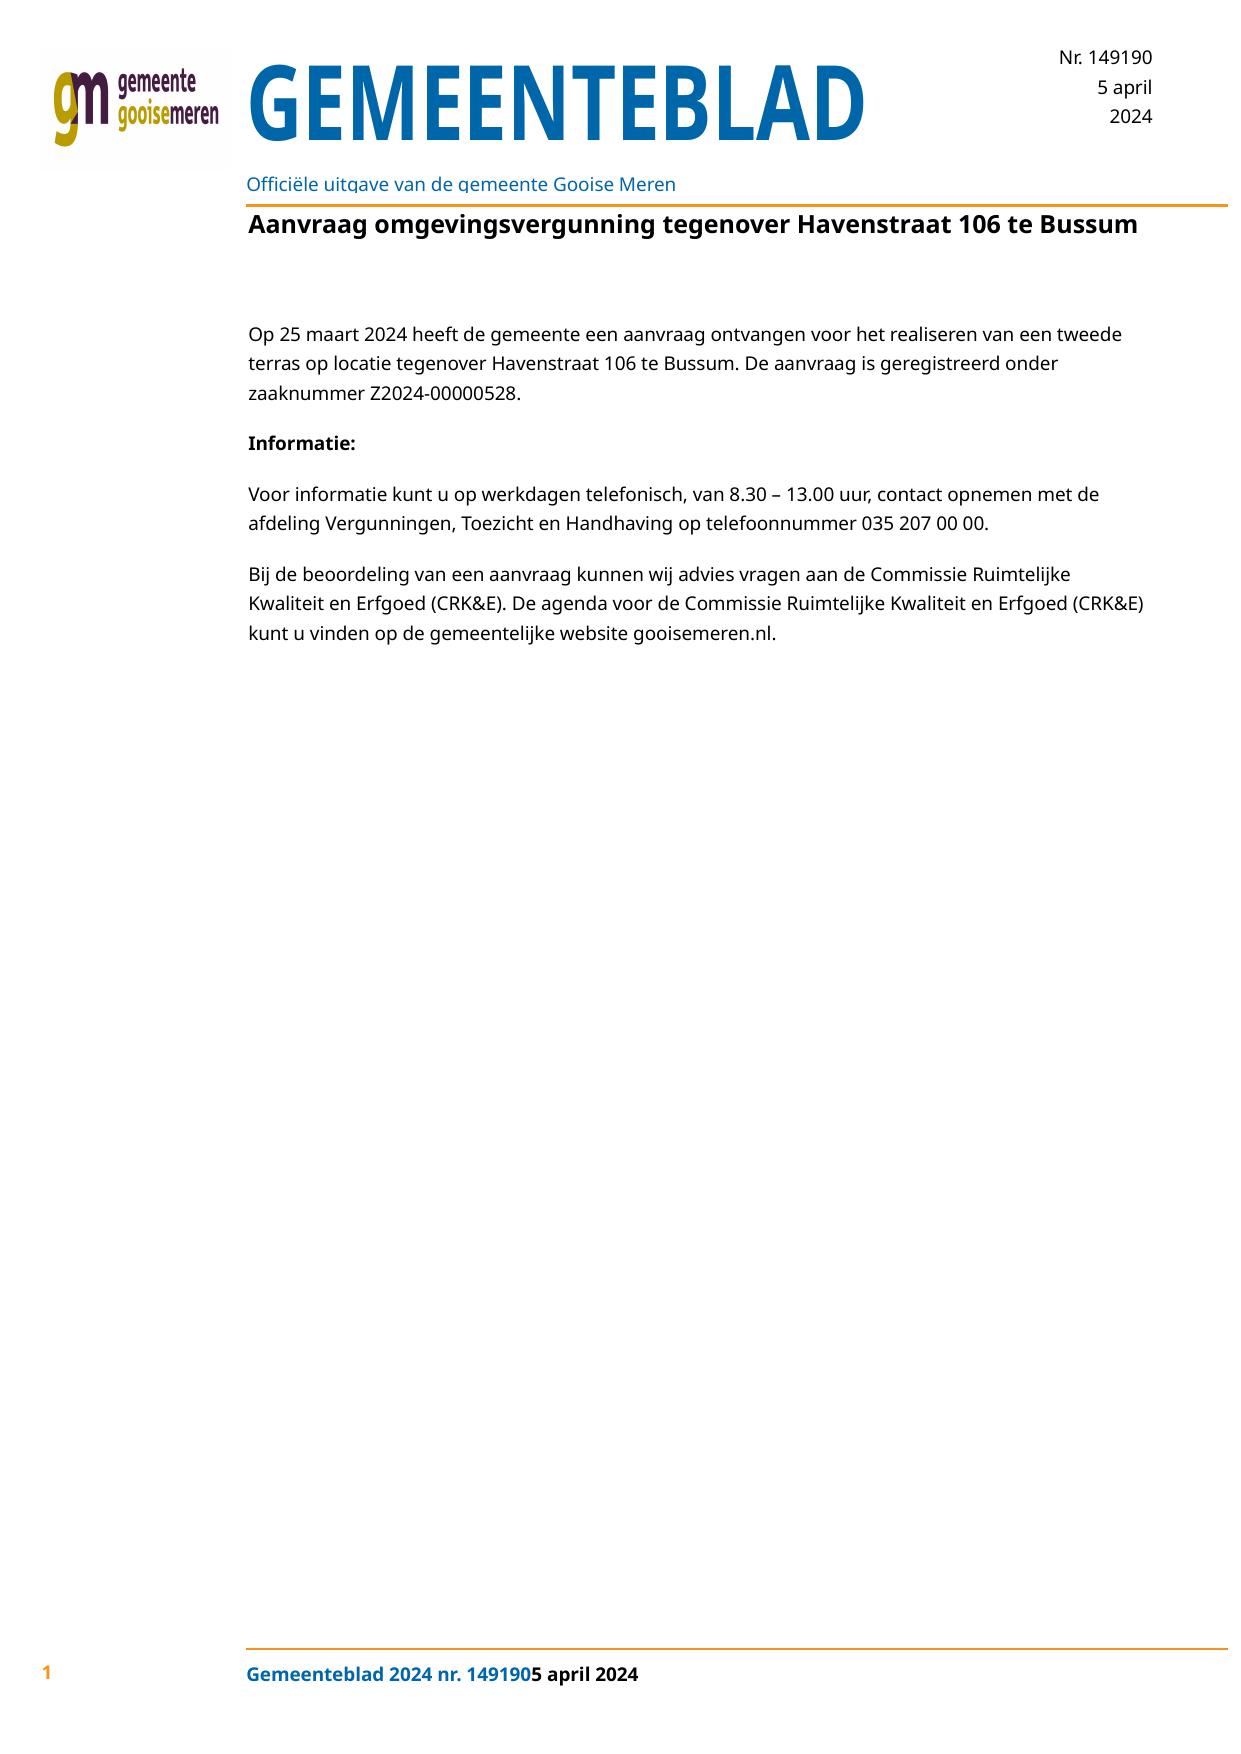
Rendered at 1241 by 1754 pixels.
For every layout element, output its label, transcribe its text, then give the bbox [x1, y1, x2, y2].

picture [41, 47, 231, 172]
text Op 25 maart 2024 heeft de gemeente een aanvraag ontvangen voor het realiseren van een tweede terras op locatie tegenover Havenstraat 106 te Bussum. De aanvraag is geregistreerd onder zaaknummer Z2024-00000528. [248, 321, 1152, 406]
text Voor informatie kunt u op werkdagen telefonisch, van 8.30 – 13.00 uur, contact opnemen met de afdeling Vergunningen, Toezicht en Handhaving op telefoonnummer 035 207 00 00. [248, 481, 1152, 536]
text Aanvraag omgevingsvergunning tegenover Havenstraat 106 te Bussum [248, 207, 1152, 241]
text Bij de beoordeling van een aanvraag kunnen wij advies vragen aan de Commissie Ruimtelijke Kwaliteit en Erfgoed (CRK&E). De agenda voor de Commissie Ruimtelijke Kwaliteit en Erfgoed (CRK&E) kunt u vinden op de gemeentelijke website gooisemeren.nl. [248, 561, 1152, 646]
text Informatie: [248, 430, 1152, 456]
